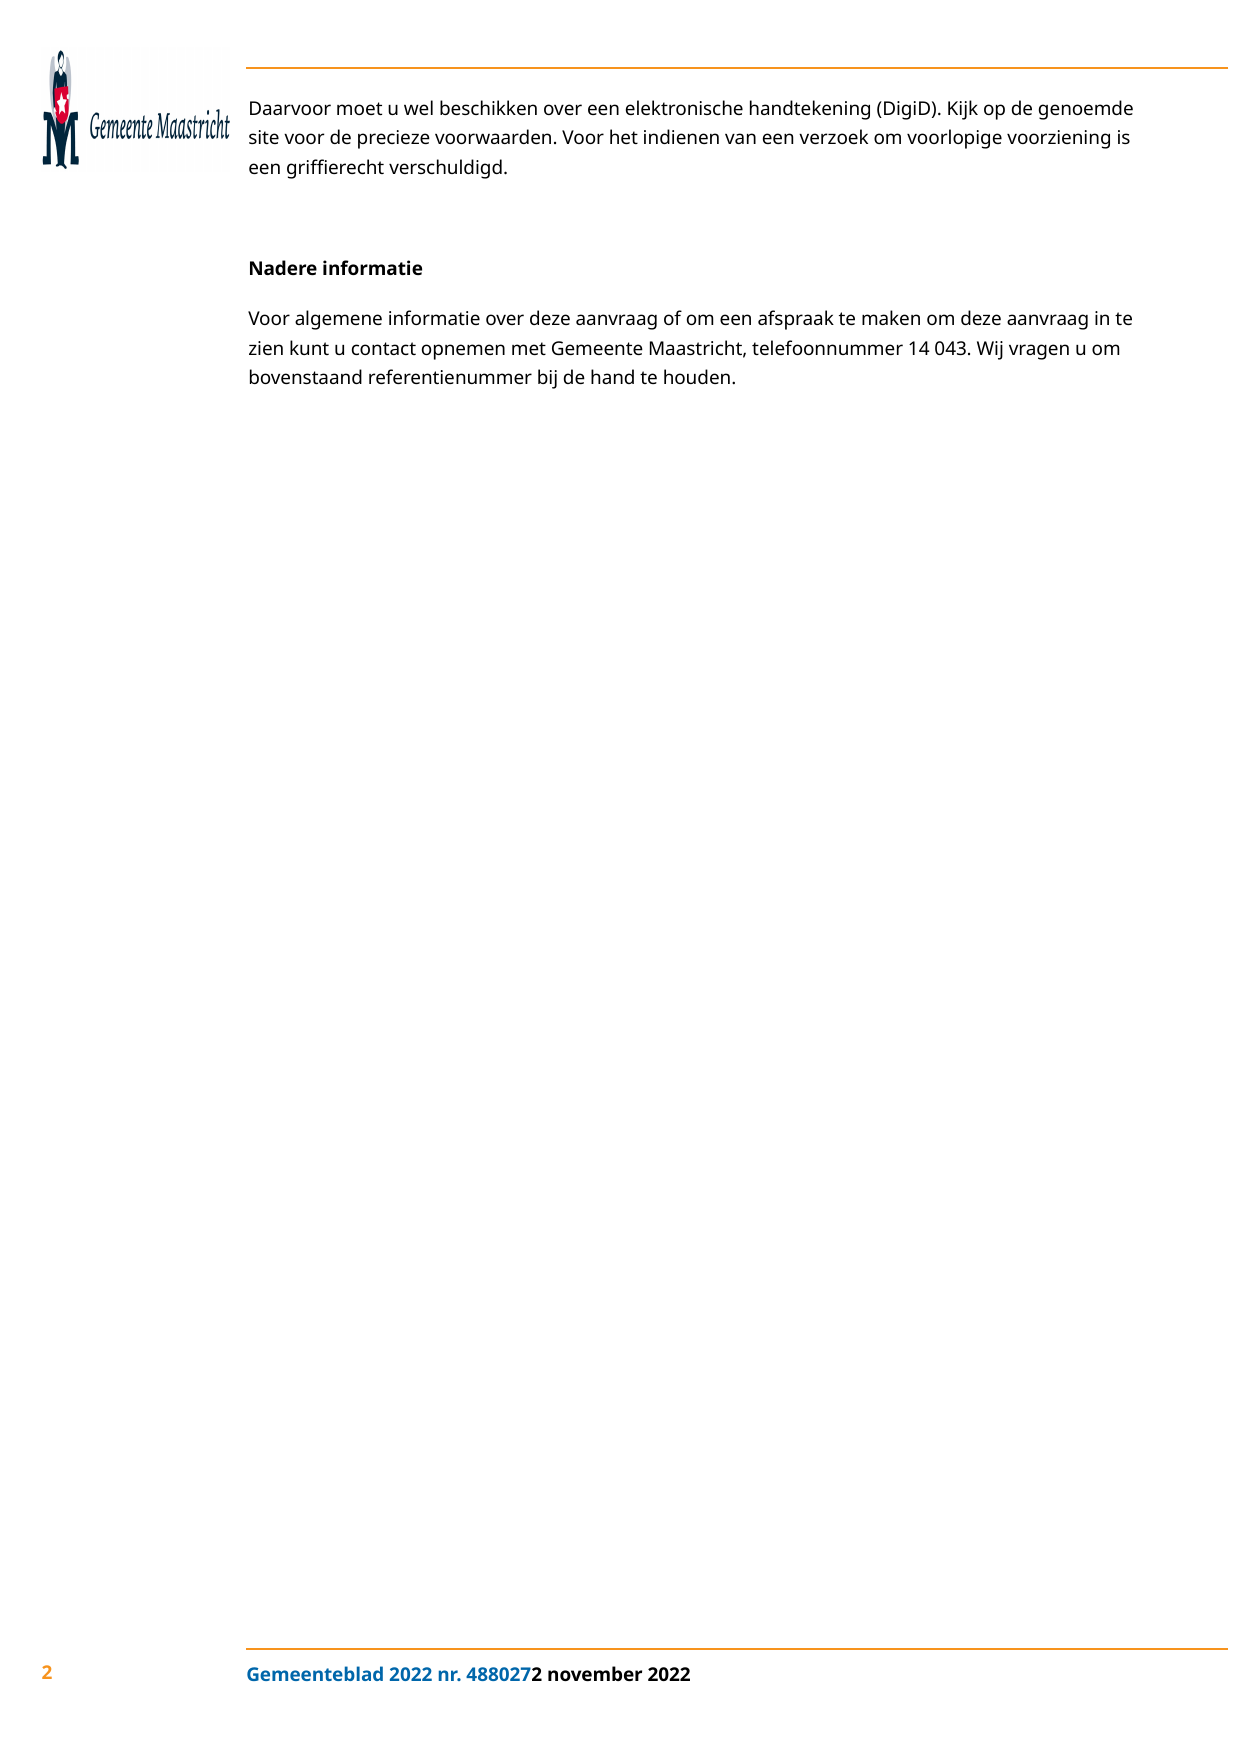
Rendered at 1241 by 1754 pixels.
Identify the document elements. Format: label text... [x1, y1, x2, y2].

text Daarvoor moet u wel beschikken over een elektronische handtekening (DigiD). Kijk op de genoemde site voor de precieze voorwaarden. Voor het indienen van een verzoek om voorlopige voorziening is een griffierecht verschuldigd. [248, 95, 1152, 180]
text Voor algemene informatie over deze aanvraag of om een afspraak te maken om deze aanvraag in te zien kunt u contact opnemen met Gemeente Maastricht, telefoonnummer 14 043. Wij vragen u om bovenstaand referentienummer bij de hand te houden. [248, 305, 1152, 390]
text Nadere informatie [248, 255, 1152, 281]
picture [41, 47, 231, 172]
